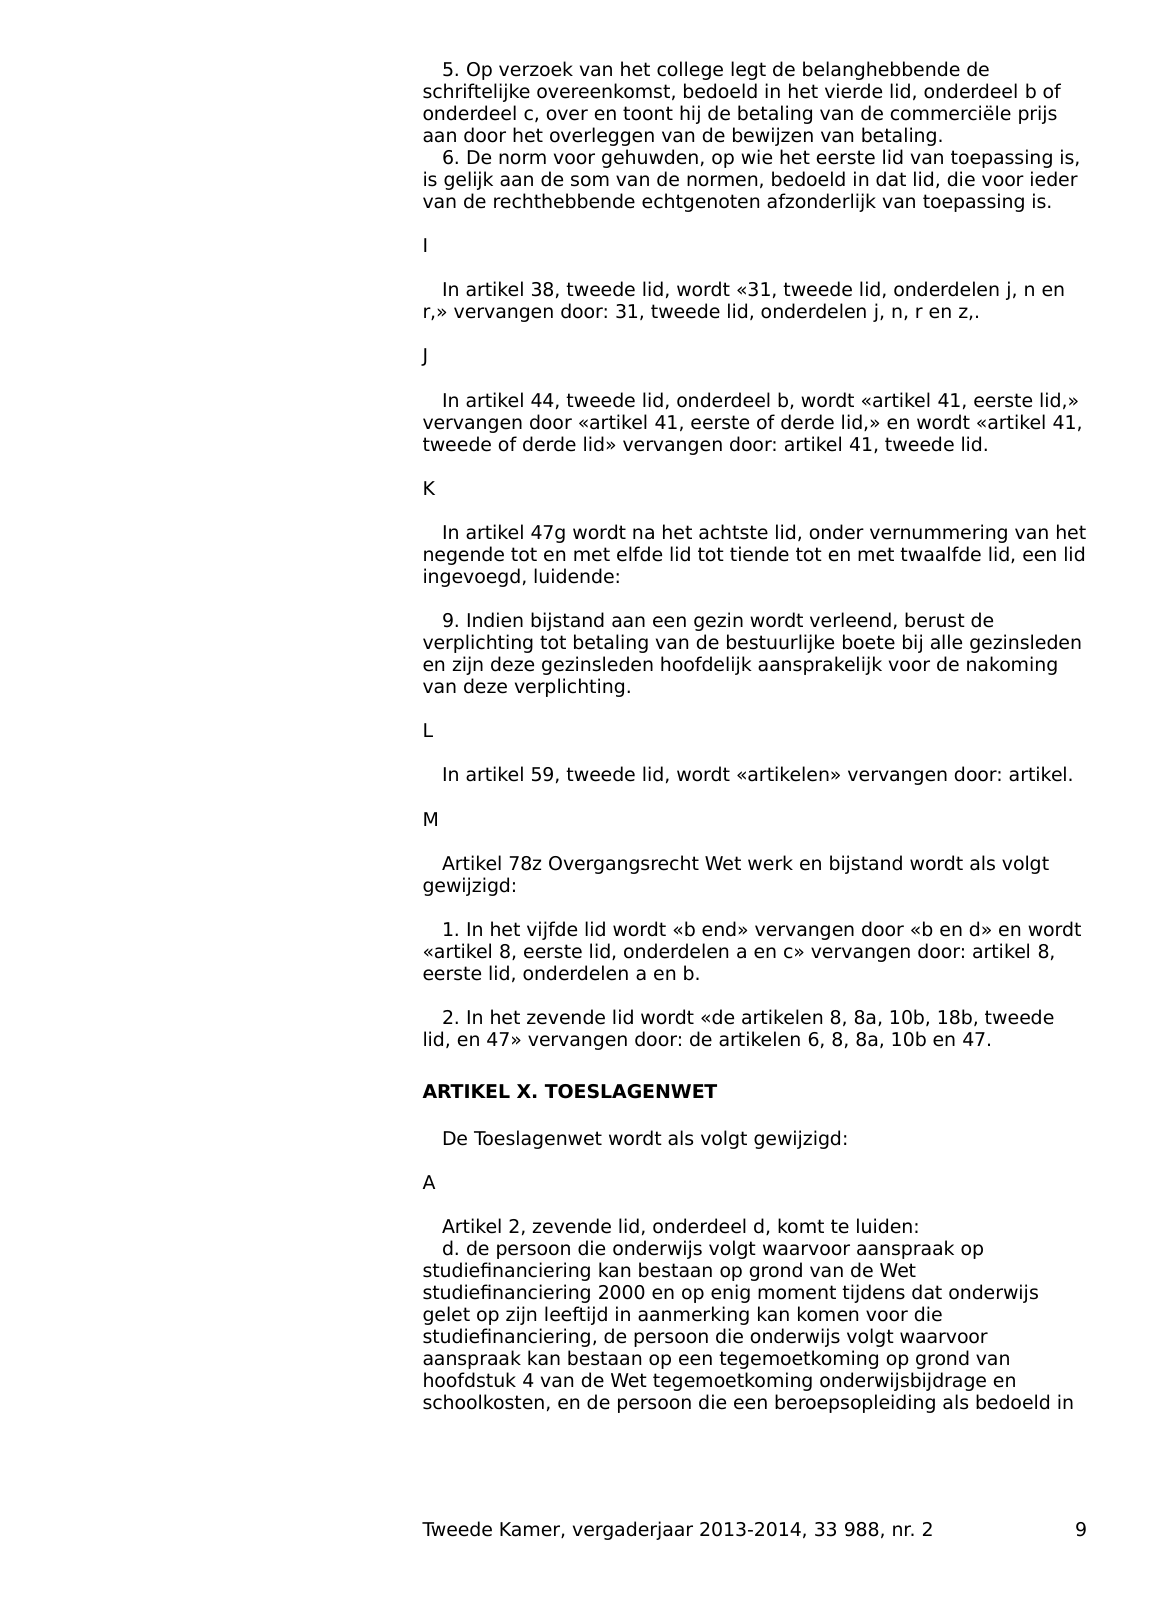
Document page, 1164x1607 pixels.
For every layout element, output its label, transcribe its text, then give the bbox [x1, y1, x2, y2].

text In artikel 47g wordt na het achtste lid, onder vernummering van het negende tot en met elfde lid tot tiende tot en met twaalfde lid, een lid ingevoegd, luidende: [422, 522, 1087, 588]
text K [422, 478, 1087, 500]
text L [422, 720, 1087, 742]
text d. de persoon die onderwijs volgt waarvoor aanspraak op studiefinanciering kan bestaan op grond van de Wet studiefinanciering 2000 en op enig moment tijdens dat onderwijs gelet op zijn leeftijd in aanmerking kan komen voor die studiefinanciering, de persoon die onderwijs volgt waarvoor aanspraak kan bestaan op een tegemoetkoming op grond van hoofdstuk 4 van de Wet tegemoetkoming onderwijsbijdrage en schoolkosten, en de persoon die een beroepsopleiding als bedoeld in [422, 1238, 1087, 1414]
text 2. In het zevende lid wordt «de artikelen 8, 8a, 10b, 18b, tweede lid, en 47» vervangen door: de artikelen 6, 8, 8a, 10b en 47. [422, 1007, 1087, 1051]
text 6. De norm voor gehuwden, op wie het eerste lid van toepassing is, is gelijk aan de som van de normen, bedoeld in dat lid, die voor ieder van de rechthebbende echtgenoten afzonderlijk van toepassing is. [422, 147, 1087, 213]
text I [422, 235, 1087, 257]
text In artikel 44, tweede lid, onderdeel b, wordt «artikel 41, eerste lid,» vervangen door «artikel 41, eerste of derde lid,» en wordt «artikel 41, tweede of derde lid» vervangen door: artikel 41, tweede lid. [422, 389, 1087, 456]
subtitle ARTIKEL X. TOESLAGENWET [422, 1081, 1087, 1103]
text In artikel 38, tweede lid, wordt «31, tweede lid, onderdelen j, n en r,» vervangen door: 31, tweede lid, onderdelen j, n, r en z,. [422, 279, 1087, 323]
text 5. Op verzoek van het college legt de belanghebbende de schriftelijke overeenkomst, bedoeld in het vierde lid, onderdeel b of onderdeel c, over en toont hij de betaling van de commerciële prijs aan door het overleggen van de bewijzen van betaling. [422, 59, 1087, 147]
text A [422, 1172, 1087, 1194]
text De Toeslagenwet wordt als volgt gewijzigd: [422, 1128, 1087, 1150]
text Artikel 2, zevende lid, onderdeel d, komt te luiden: [422, 1216, 1087, 1238]
text 9. Indien bijstand aan een gezin wordt verleend, berust de verplichting tot betaling van de bestuurlijke boete bij alle gezinsleden en zijn deze gezinsleden hoofdelijk aansprakelijk voor de nakoming van deze verplichting. [422, 610, 1087, 698]
text Artikel 78z Overgangsrecht Wet werk en bijstand wordt als volgt gewijzigd: [422, 853, 1087, 897]
text 1. In het vijfde lid wordt «b end» vervangen door «b en d» en wordt «artikel 8, eerste lid, onderdelen a en c» vervangen door: artikel 8, eerste lid, onderdelen a en b. [422, 919, 1087, 985]
text In artikel 59, tweede lid, wordt «artikelen» vervangen door: artikel. [422, 764, 1087, 786]
text M [422, 808, 1087, 830]
text J [422, 345, 1087, 367]
